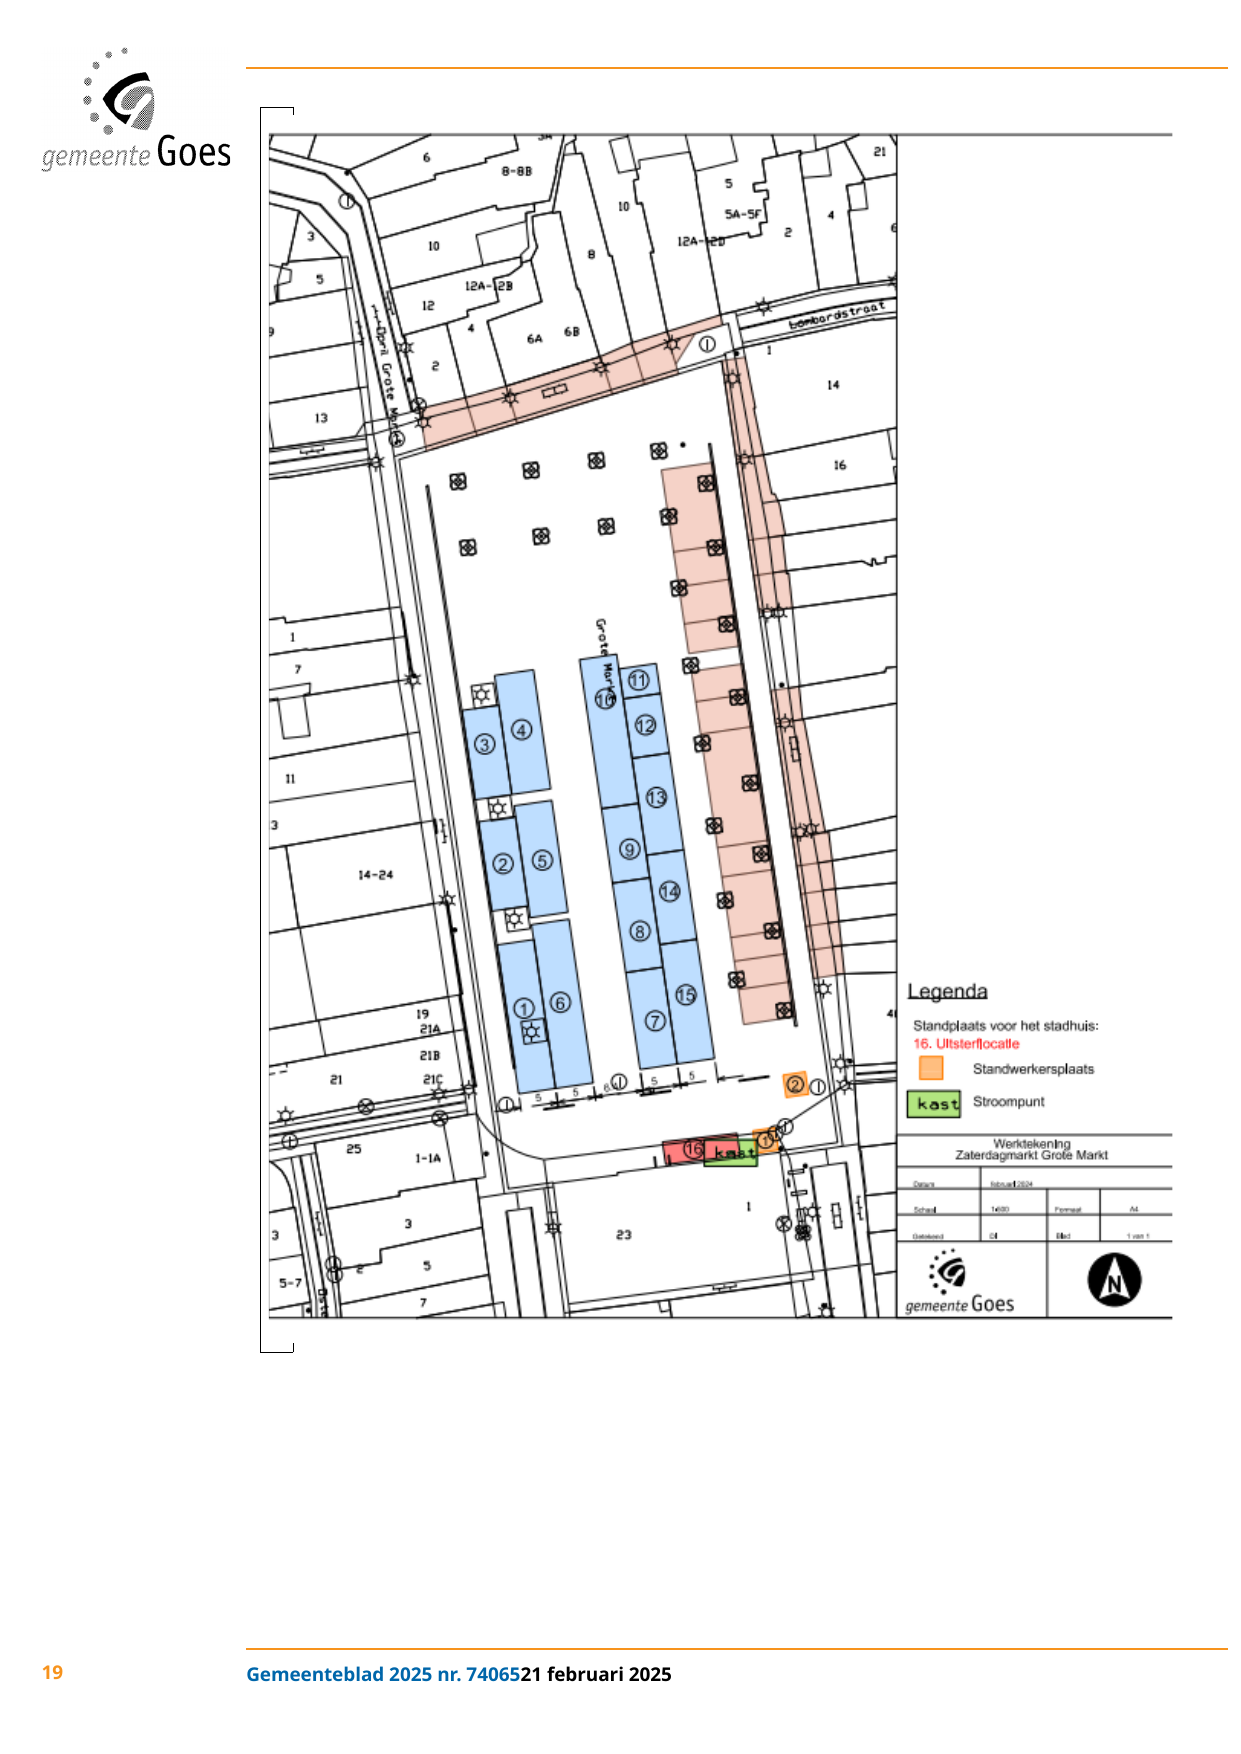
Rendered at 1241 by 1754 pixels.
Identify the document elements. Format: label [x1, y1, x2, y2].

picture [41, 47, 231, 172]
picture [268, 115, 1173, 1343]
